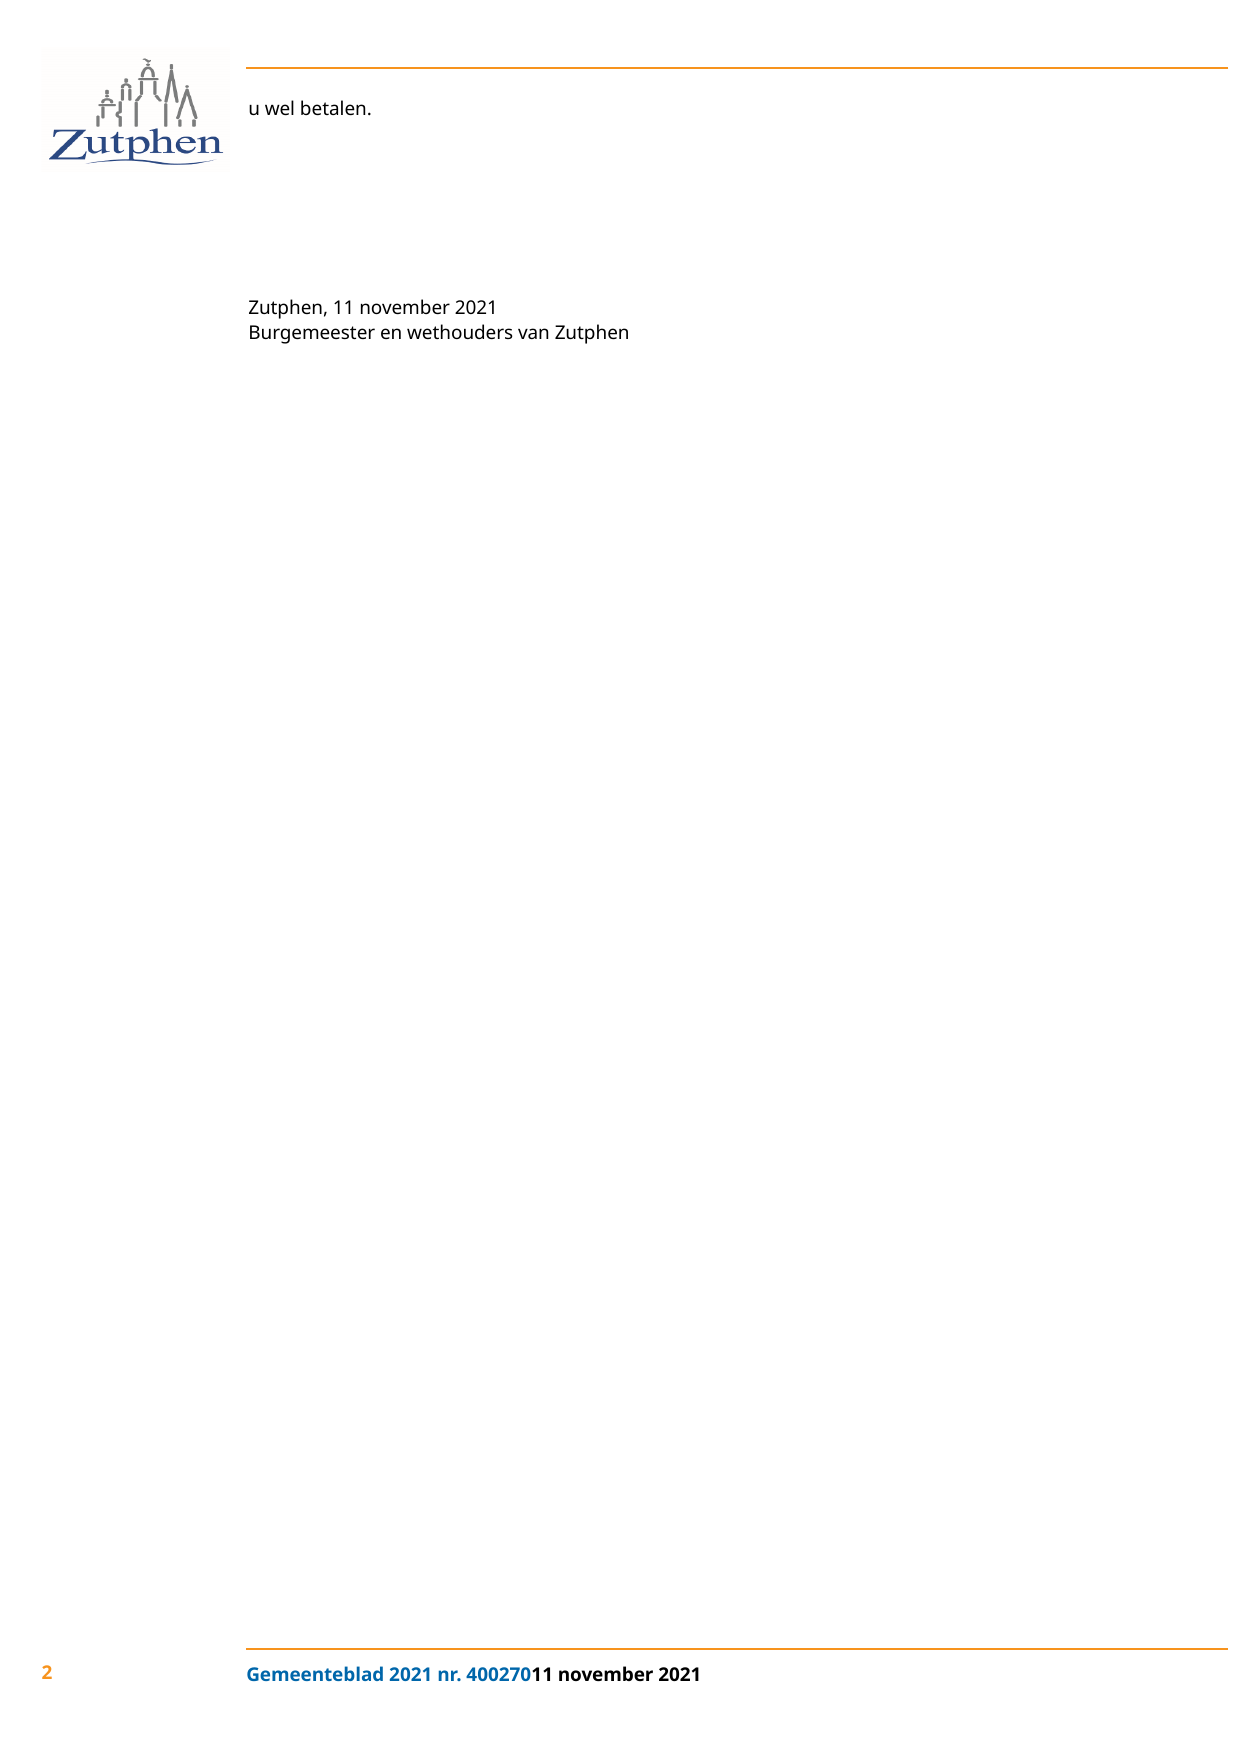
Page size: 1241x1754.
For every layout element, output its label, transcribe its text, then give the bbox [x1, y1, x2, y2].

text u wel betalen. [248, 95, 1152, 121]
picture [41, 47, 231, 172]
text Zutphen, 11 november 2021 [248, 294, 1152, 319]
text Burgemeester en wethouders van Zutphen [248, 319, 1152, 345]
